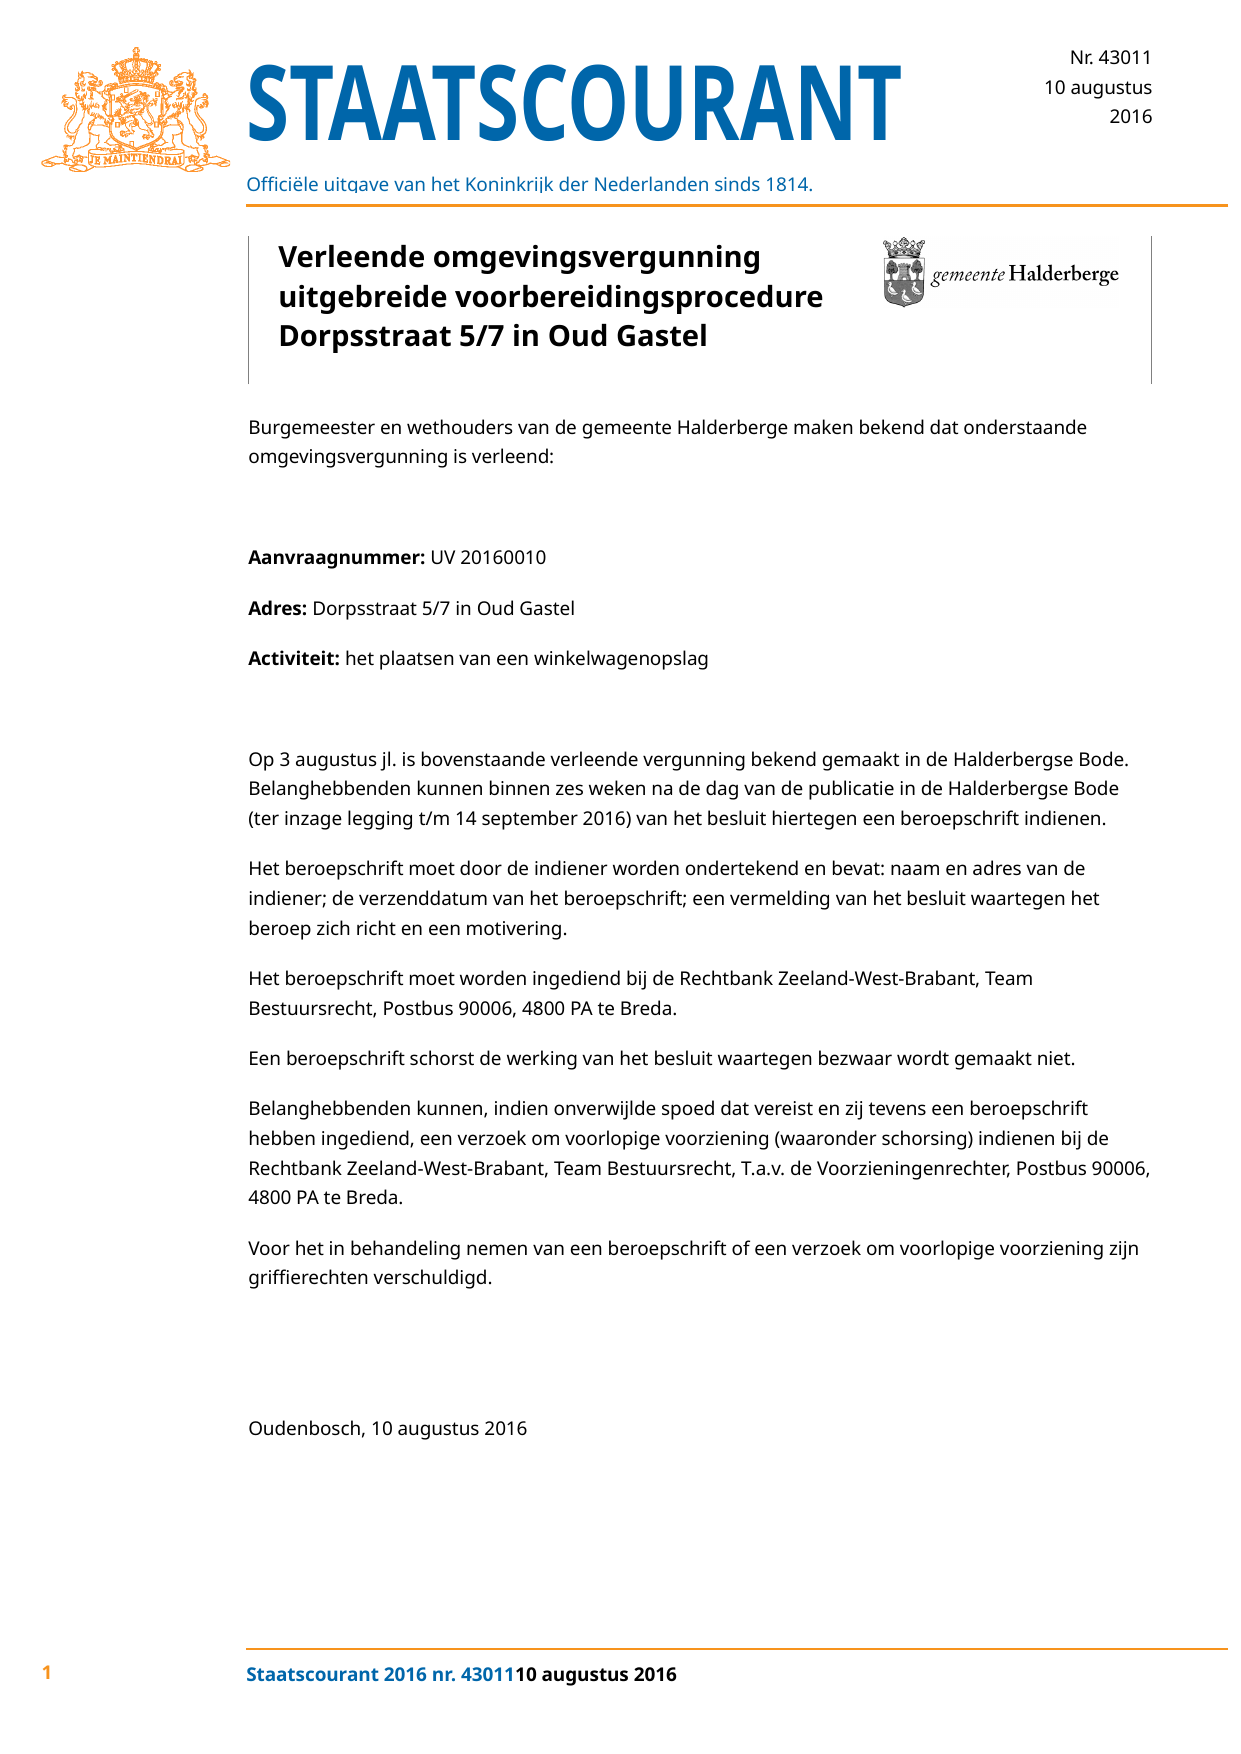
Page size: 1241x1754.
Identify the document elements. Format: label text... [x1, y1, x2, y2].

text Op 3 augustus jl. is bovenstaande verleende vergunning bekend gemaakt in de Halderbergse Bode. Belanghebbenden kunnen binnen zes weken na de dag van de publicatie in de Halderbergse Bode (ter inzage legging t/m 14 september 2016) van het besluit hiertegen een beroepschrift indienen. [248, 746, 1152, 831]
picture [41, 47, 231, 172]
text Het beroepschrift moet worden ingediend bij de Rechtbank Zeeland-West-Brabant, Team Bestuursrecht, Postbus 90006, 4800 PA te Breda. [248, 965, 1152, 1021]
text Het beroepschrift moet door de indiener worden ondertekend en bevat: naam en adres van de indiener; de verzenddatum van het beroepschrift; een vermelding van het besluit waartegen het beroep zich richt en een motivering. [248, 856, 1152, 941]
text Burgemeester en wethouders van de gemeente Halderberge maken bekend dat onderstaande omgevingsvergunning is verleend: [248, 414, 1152, 469]
table_header [850, 236, 1151, 384]
text Activiteit: het plaatsen van een winkelwagenopslag [248, 645, 1152, 671]
text Adres: Dorpsstraat 5/7 in Oud Gastel [248, 595, 1152, 621]
text Oudenbosch, 10 augustus 2016 [248, 1416, 1152, 1441]
table_header Verleende omgevingsvergunning uitgebreide voorbereidingsprocedure Dorpsstraat 5/7 in Oud Gastel [249, 236, 850, 384]
text Belanghebbenden kunnen, indien onverwijlde spoed dat vereist en zij tevens een beroepschrift hebben ingediend, een verzoek om voorlopige voorziening (waaronder schorsing) indienen bij de Rechtbank Zeeland-West-Brabant, Team Bestuursrecht, T.a.v. de Voorzieningenrechter, Postbus 90006, 4800 PA te Breda. [248, 1096, 1152, 1210]
text Aanvraagnummer: UV 20160010 [248, 544, 1152, 570]
text Voor het in behandeling nemen van een beroepschrift of een verzoek om voorlopige voorziening zijn griffierechten verschuldigd. [248, 1235, 1152, 1290]
text Een beroepschrift schorst de werking van het besluit waartegen bezwaar wordt gemaakt niet. [248, 1045, 1152, 1071]
picture [882, 236, 1119, 308]
